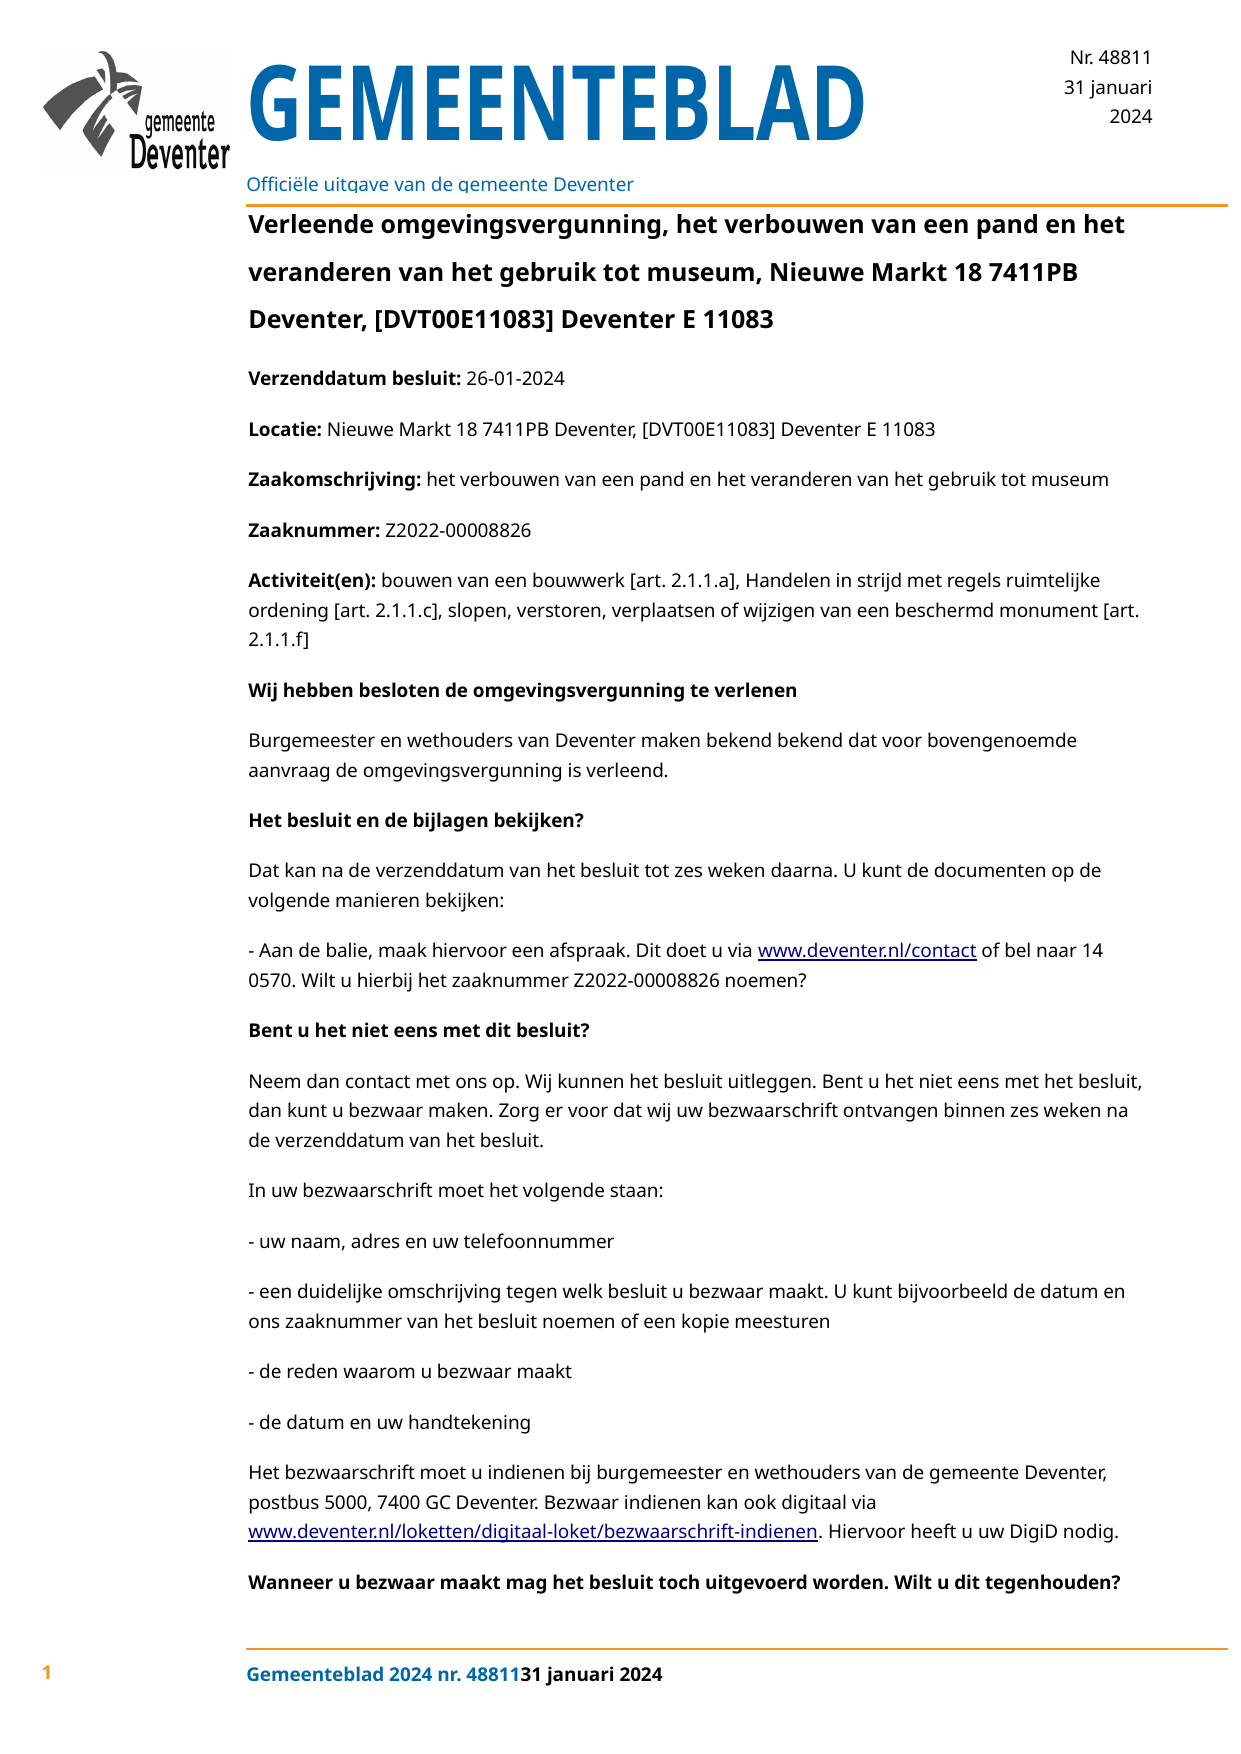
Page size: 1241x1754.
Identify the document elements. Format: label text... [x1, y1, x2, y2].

text - de reden waarom u bezwaar maakt [248, 1358, 1152, 1384]
text Verzenddatum besluit: 26-01-2024 [248, 366, 1152, 391]
text Het bezwaarschrift moet u indienen bij burgemeester en wethouders van de gemeente Deventer, postbus 5000, 7400 GC Deventer. Bezwaar indienen kan ook digitaal via www.deventer.nl/loketten/digitaal-loket/bezwaarschrift-indienen. Hiervoor heeft u uw DigiD nodig. [248, 1459, 1152, 1544]
text Locatie: Nieuwe Markt 18 7411PB Deventer, [DVT00E11083] Deventer E 11083 [248, 416, 1152, 442]
text Zaakomschrijving: het verbouwen van een pand en het veranderen van het gebruik tot museum [248, 466, 1152, 492]
text - uw naam, adres en uw telefoonnummer [248, 1228, 1152, 1254]
text - Aan de balie, maak hiervoor een afspraak. Dit doet u via www.deventer.nl/contact of bel naar 14 0570. Wilt u hierbij het zaaknummer Z2022-00008826 noemen? [248, 938, 1152, 993]
text Bent u het niet eens met dit besluit? [248, 1018, 1152, 1043]
text Neem dan contact met ons op. Wij kunnen het besluit uitleggen. Bent u het niet eens met het besluit, dan kunt u bezwaar maken. Zorg er voor dat wij uw bezwaarschrift ontvangen binnen zes weken na de verzenddatum van het besluit. [248, 1068, 1152, 1153]
picture [41, 47, 231, 172]
text Zaaknummer: Z2022-00008826 [248, 517, 1152, 542]
text Dat kan na de verzenddatum van het besluit tot zes weken daarna. U kunt de documenten op de volgende manieren bekijken: [248, 858, 1152, 913]
text Verleende omgevingsvergunning, het verbouwen van een pand en het veranderen van het gebruik tot museum, Nieuwe Markt 18 7411PB Deventer, [DVT00E11083] Deventer E 11083 [248, 207, 1152, 336]
text Burgemeester en wethouders van Deventer maken bekend bekend dat voor bovengenoemde aanvraag de omgevingsvergunning is verleend. [248, 727, 1152, 782]
text Activiteit(en): bouwen van een bouwwerk [art. 2.1.1.a], Handelen in strijd met regels ruimtelijke ordening [art. 2.1.1.c], slopen, verstoren, verplaatsen of wijzigen van een beschermd monument [art. 2.1.1.f] [248, 567, 1152, 652]
text Het besluit en de bijlagen bekijken? [248, 807, 1152, 833]
text - een duidelijke omschrijving tegen welk besluit u bezwaar maakt. U kunt bijvoorbeeld de datum en ons zaaknummer van het besluit noemen of een kopie meesturen [248, 1278, 1152, 1334]
text Wanneer u bezwaar maakt mag het besluit toch uitgevoerd worden. Wilt u dit tegenhouden? [248, 1569, 1152, 1594]
text Wij hebben besloten de omgevingsvergunning te verlenen [248, 677, 1152, 702]
text In uw bezwaarschrift moet het volgende staan: [248, 1178, 1152, 1203]
text - de datum en uw handtekening [248, 1409, 1152, 1434]
